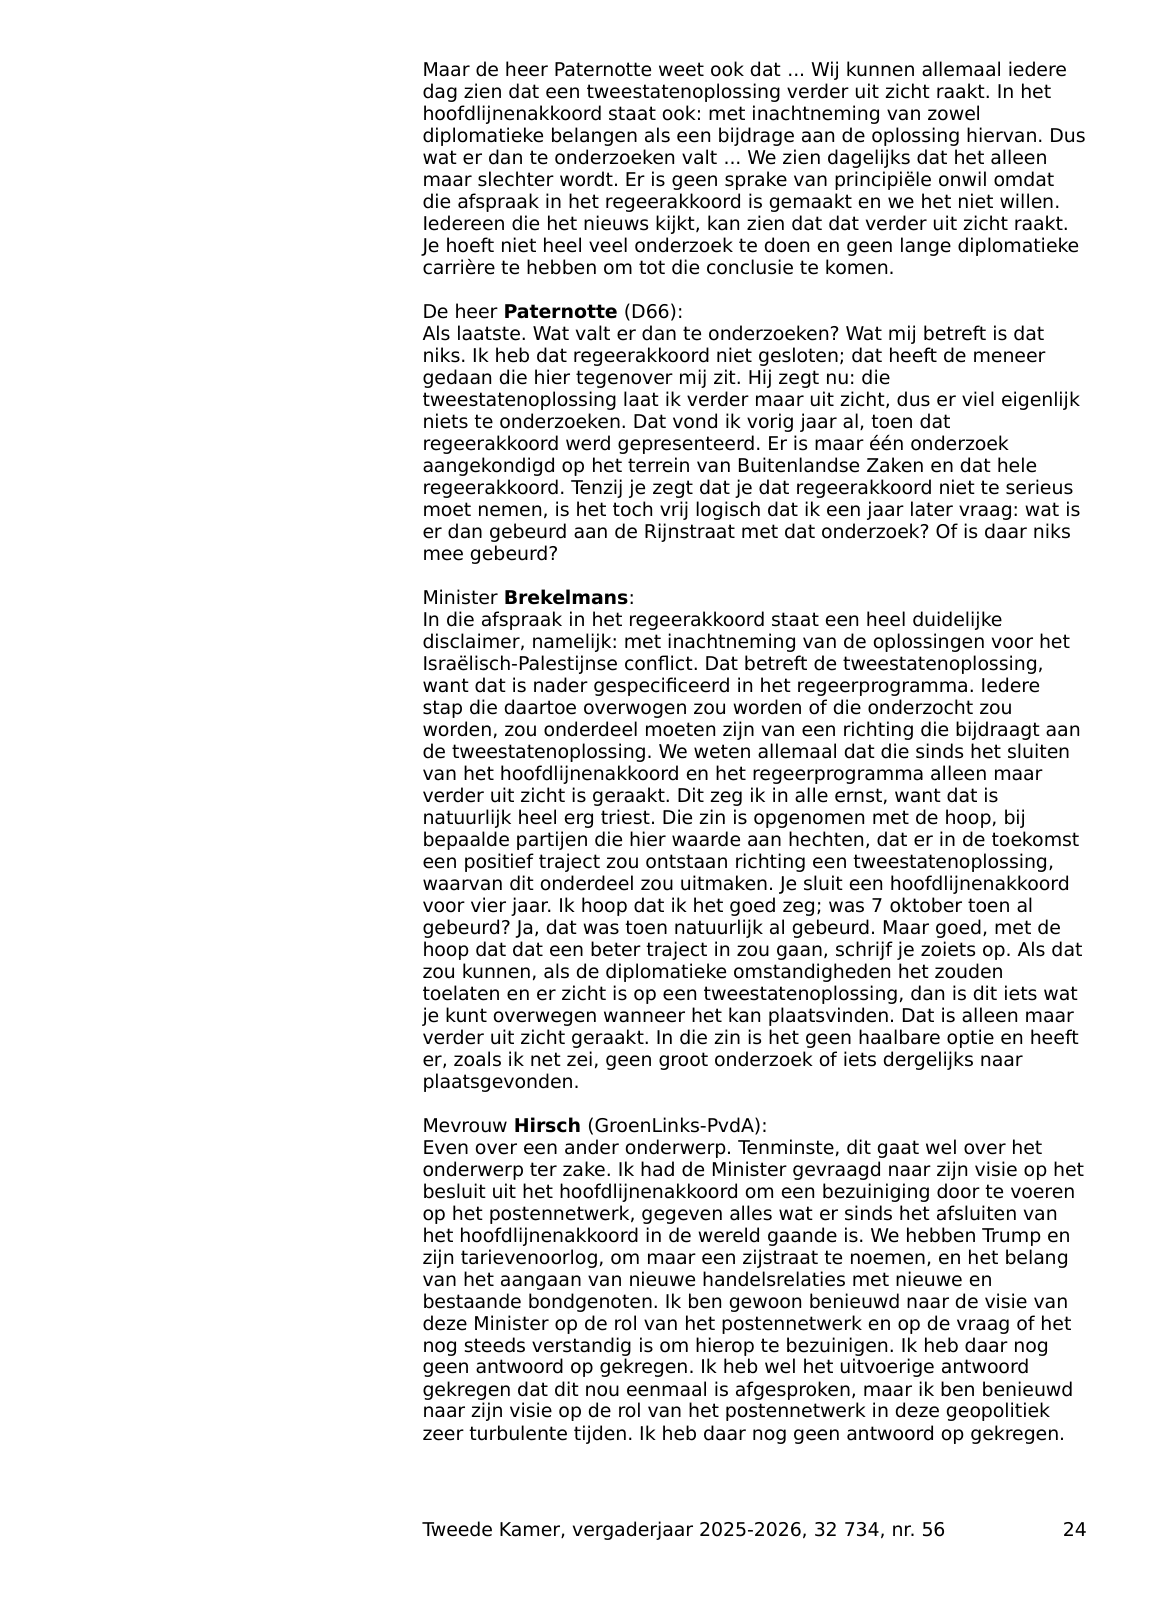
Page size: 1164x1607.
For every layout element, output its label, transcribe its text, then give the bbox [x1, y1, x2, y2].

text De heer Paternotte (D66): [422, 301, 1087, 323]
text Als laatste. Wat valt er dan te onderzoeken? Wat mij betreft is dat niks. Ik heb dat regeerakkoord niet gesloten; dat heeft de meneer gedaan die hier tegenover mij zit. Hij zegt nu: die tweestatenoplossing laat ik verder maar uit zicht, dus er viel eigenlijk niets te onderzoeken. Dat vond ik vorig jaar al, toen dat regeerakkoord werd gepresenteerd. Er is maar één onderzoek aangekondigd op het terrein van Buitenlandse Zaken en dat hele regeerakkoord. Tenzij je zegt dat je dat regeerakkoord niet te serieus moet nemen, is het toch vrij logisch dat ik een jaar later vraag: wat is er dan gebeurd aan de Rijnstraat met dat onderzoek? Of is daar niks mee gebeurd? [422, 323, 1087, 565]
text Mevrouw Hirsch (GroenLinks-PvdA): [422, 1115, 1087, 1137]
text Maar de heer Paternotte weet ook dat ... Wij kunnen allemaal iedere dag zien dat een tweestatenoplossing verder uit zicht raakt. In het hoofdlijnenakkoord staat ook: met inachtneming van zowel diplomatieke belangen als een bijdrage aan de oplossing hiervan. Dus wat er dan te onderzoeken valt ... We zien dagelijks dat het alleen maar slechter wordt. Er is geen sprake van principiële onwil omdat die afspraak in het regeerakkoord is gemaakt en we het niet willen. Iedereen die het nieuws kijkt, kan zien dat dat verder uit zicht raakt. Je hoeft niet heel veel onderzoek te doen en geen lange diplomatieke carrière te hebben om tot die conclusie te komen. [422, 59, 1087, 279]
text Minister Brekelmans: [422, 587, 1087, 609]
text In die afspraak in het regeerakkoord staat een heel duidelijke disclaimer, namelijk: met inachtneming van de oplossingen voor het Israëlisch-Palestijnse conflict. Dat betreft de tweestatenoplossing, want dat is nader gespecificeerd in het regeerprogramma. Iedere stap die daartoe overwogen zou worden of die onderzocht zou worden, zou onderdeel moeten zijn van een richting die bijdraagt aan de tweestatenoplossing. We weten allemaal dat die sinds het sluiten van het hoofdlijnenakkoord en het regeerprogramma alleen maar verder uit zicht is geraakt. Dit zeg ik in alle ernst, want dat is natuurlijk heel erg triest. Die zin is opgenomen met de hoop, bij bepaalde partijen die hier waarde aan hechten, dat er in de toekomst een positief traject zou ontstaan richting een tweestatenoplossing, waarvan dit onderdeel zou uitmaken. Je sluit een hoofdlijnenakkoord voor vier jaar. Ik hoop dat ik het goed zeg; was 7 oktober toen al gebeurd? Ja, dat was toen natuurlijk al gebeurd. Maar goed, met de hoop dat dat een beter traject in zou gaan, schrijf je zoiets op. Als dat zou kunnen, als de diplomatieke omstandigheden het zouden toelaten en er zicht is op een tweestatenoplossing, dan is dit iets wat je kunt overwegen wanneer het kan plaatsvinden. Dat is alleen maar verder uit zicht geraakt. In die zin is het geen haalbare optie en heeft er, zoals ik net zei, geen groot onderzoek of iets dergelijks naar plaatsgevonden. [422, 609, 1087, 1092]
text Even over een ander onderwerp. Tenminste, dit gaat wel over het onderwerp ter zake. Ik had de Minister gevraagd naar zijn visie op het besluit uit het hoofdlijnenakkoord om een bezuiniging door te voeren op het postennetwerk, gegeven alles wat er sinds het afsluiten van het hoofdlijnenakkoord in de wereld gaande is. We hebben Trump en zijn tarievenoorlog, om maar een zijstraat te noemen, en het belang van het aangaan van nieuwe handelsrelaties met nieuwe en bestaande bondgenoten. Ik ben gewoon benieuwd naar de visie van deze Minister op de rol van het postennetwerk en op de vraag of het nog steeds verstandig is om hierop te bezuinigen. Ik heb daar nog geen antwoord op gekregen. Ik heb wel het uitvoerige antwoord gekregen dat dit nou eenmaal is afgesproken, maar ik ben benieuwd naar zijn visie op de rol van het postennetwerk in deze geopolitiek zeer turbulente tijden. Ik heb daar nog geen antwoord op gekregen. [422, 1137, 1087, 1444]
